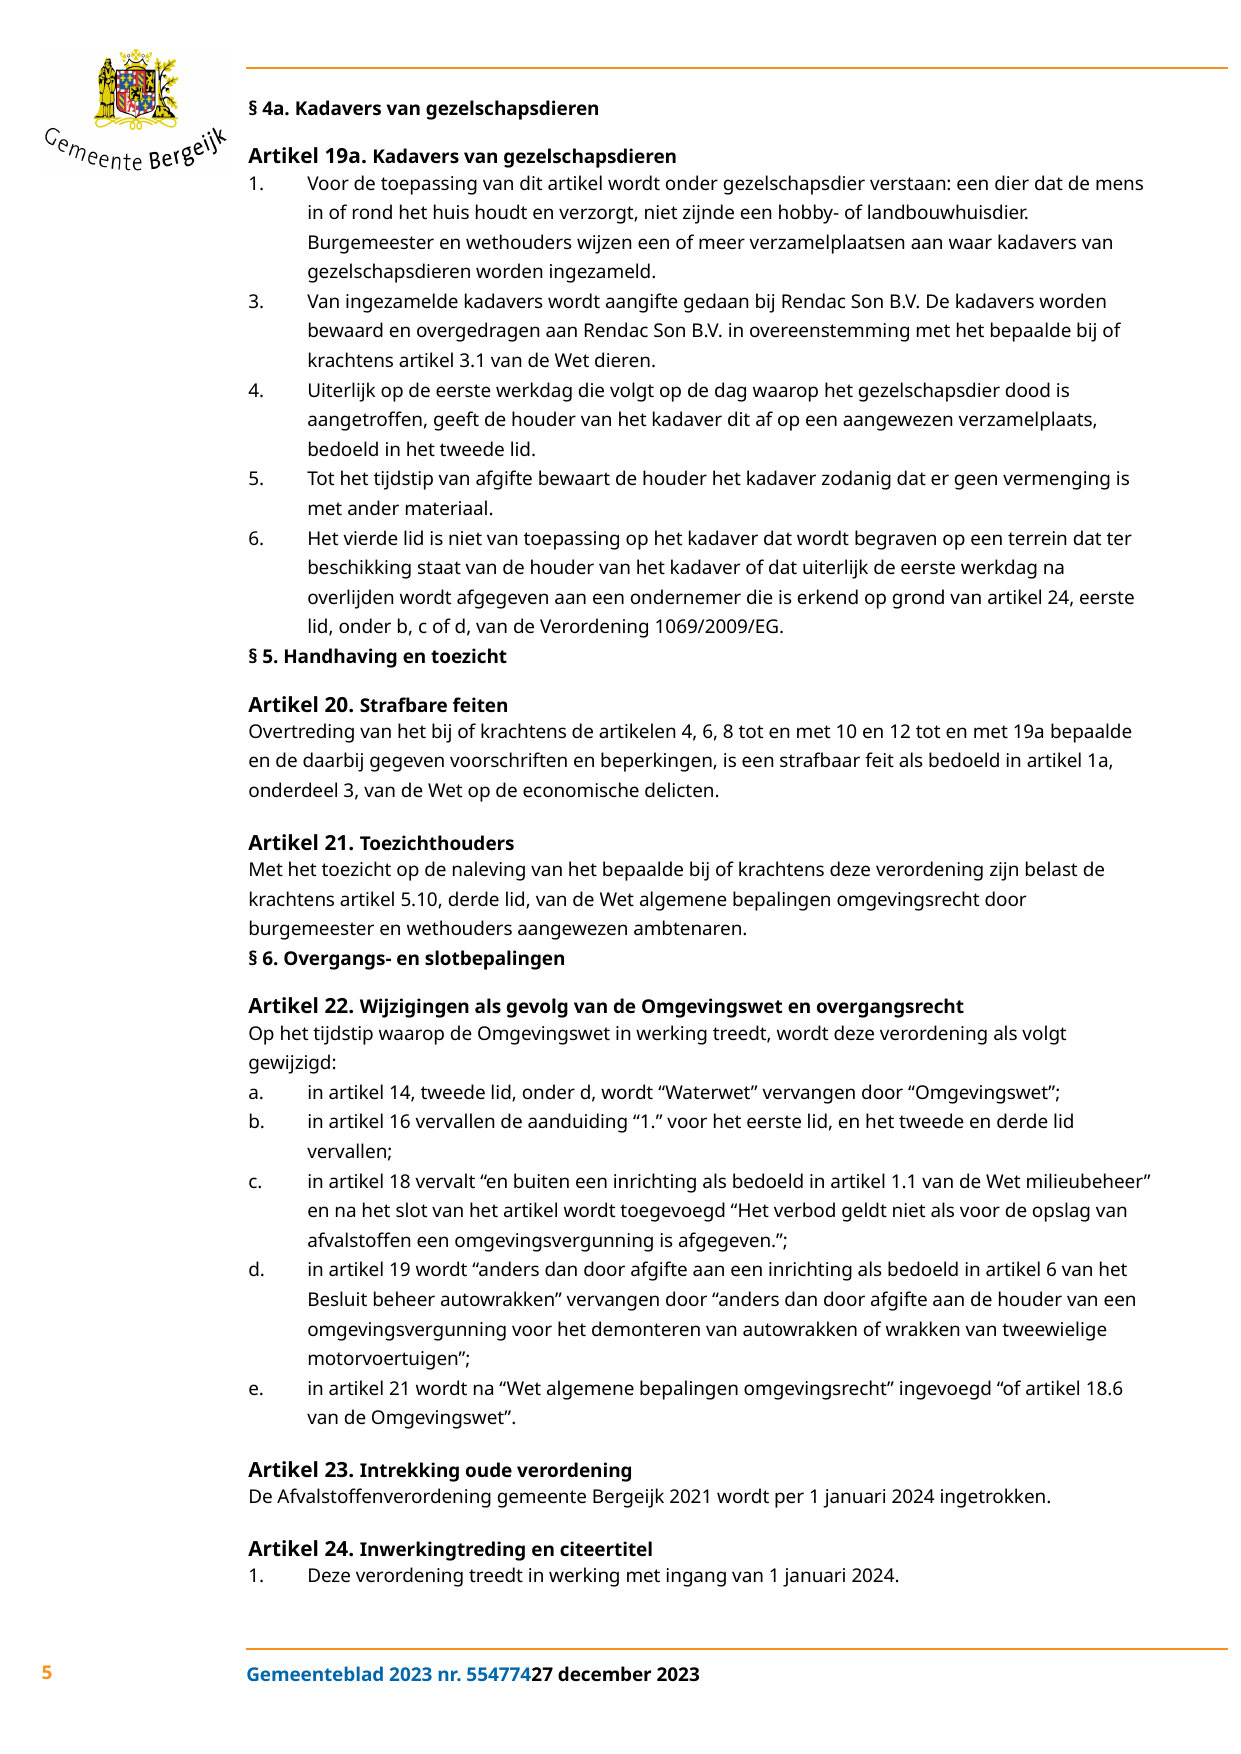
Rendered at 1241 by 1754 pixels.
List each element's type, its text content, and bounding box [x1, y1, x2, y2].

list in artikel 19 wordt “anders dan door afgifte aan een inrichting als bedoeld in artikel 6 van het Besluit beheer autowrakken” vervangen door “anders dan door afgifte aan de houder van een omgevingsvergunning voor het demonteren van autowrakken of wrakken van tweewielige motorvoertuigen”; [248, 1257, 1152, 1371]
text Artikel 21. Toezichthouders [248, 828, 1152, 856]
list in artikel 21 wordt na “Wet algemene bepalingen omgevingsrecht” ingevoegd “of artikel 18.6 van de Omgevingswet”. [248, 1375, 1152, 1430]
list Het vierde lid is niet van toepassing op het kadaver dat wordt begraven op een terrein dat ter beschikking staat van de houder van het kadaver of dat uiterlijk de eerste werkdag na overlijden wordt afgegeven aan een ondernemer die is erkend op grond van artikel 24, eerste lid, onder b, c of d, van de Verordening 1069/2009/EG. [248, 525, 1152, 639]
text Artikel 23. Intrekking oude verordening [248, 1455, 1152, 1483]
list Burgemeester en wethouders wijzen een of meer verzamelplaatsen aan waar kadavers van gezelschapsdieren worden ingezameld. [248, 229, 1152, 284]
text § 6. Overgangs- en slotbepalingen [248, 945, 1152, 971]
text Artikel 22. Wijzigingen als gevolg van de Omgevingswet en overgangsrecht [248, 991, 1152, 1020]
text Op het tijdstip waarop de Omgevingswet in werking treedt, wordt deze verordening als volgt gewijzigd: [248, 1020, 1152, 1075]
list Voor de toepassing van dit artikel wordt onder gezelschapsdier verstaan: een dier dat de mens in of rond het huis houdt en verzorgt, niet zijnde een hobby- of landbouwhuisdier. [248, 170, 1152, 225]
list Deze verordening treedt in werking met ingang van 1 januari 2024. [248, 1562, 1152, 1588]
list Tot het tijdstip van afgifte bewaart de houder het kadaver zodanig dat er geen vermenging is met ander materiaal. [248, 466, 1152, 521]
text Artikel 20. Strafbare feiten [248, 690, 1152, 718]
text Artikel 19a. Kadavers van gezelschapsdieren [248, 141, 1152, 170]
picture [41, 47, 231, 172]
list in artikel 14, tweede lid, onder d, wordt “Waterwet” vervangen door “Omgevingswet”; [248, 1079, 1152, 1105]
list in artikel 18 vervalt “en buiten een inrichting als bedoeld in artikel 1.1 van de Wet milieubeheer” en na het slot van het artikel wordt toegevoegd “Het verbod geldt niet als voor de opslag van afvalstoffen een omgevingsvergunning is afgegeven.”; [248, 1168, 1152, 1253]
list in artikel 16 vervallen de aanduiding “1.” voor het eerste lid, en het tweede en derde lid vervallen; [248, 1109, 1152, 1164]
list Van ingezamelde kadavers wordt aangifte gedaan bij Rendac Son B.V. De kadavers worden bewaard en overgedragen aan Rendac Son B.V. in overeenstemming met het bepaalde bij of krachtens artikel 3.1 van de Wet dieren. [248, 288, 1152, 373]
text Met het toezicht op de naleving van het bepaalde bij of krachtens deze verordening zijn belast de krachtens artikel 5.10, derde lid, van de Wet algemene bepalingen omgevingsrecht door burgemeester en wethouders aangewezen ambtenaren. [248, 856, 1152, 941]
list Uiterlijk op de eerste werkdag die volgt op de dag waarop het gezelschapsdier dood is aangetroffen, geeft de houder van het kadaver dit af op een aangewezen verzamelplaats, bedoeld in het tweede lid. [248, 377, 1152, 462]
text Overtreding van het bij of krachtens de artikelen 4, 6, 8 tot en met 10 en 12 tot en met 19a bepaalde en de daarbij gegeven voorschriften en beperkingen, is een strafbaar feit als bedoeld in artikel 1a, onderdeel 3, van de Wet op de economische delicten. [248, 718, 1152, 803]
text Artikel 24. Inwerkingtreding en citeertitel [248, 1534, 1152, 1562]
text § 4a. Kadavers van gezelschapsdieren [248, 95, 1152, 121]
text § 5. Handhaving en toezicht [248, 643, 1152, 669]
text De Afvalstoffenverordening gemeente Bergeijk 2021 wordt per 1 januari 2024 ingetrokken. [248, 1483, 1152, 1509]
